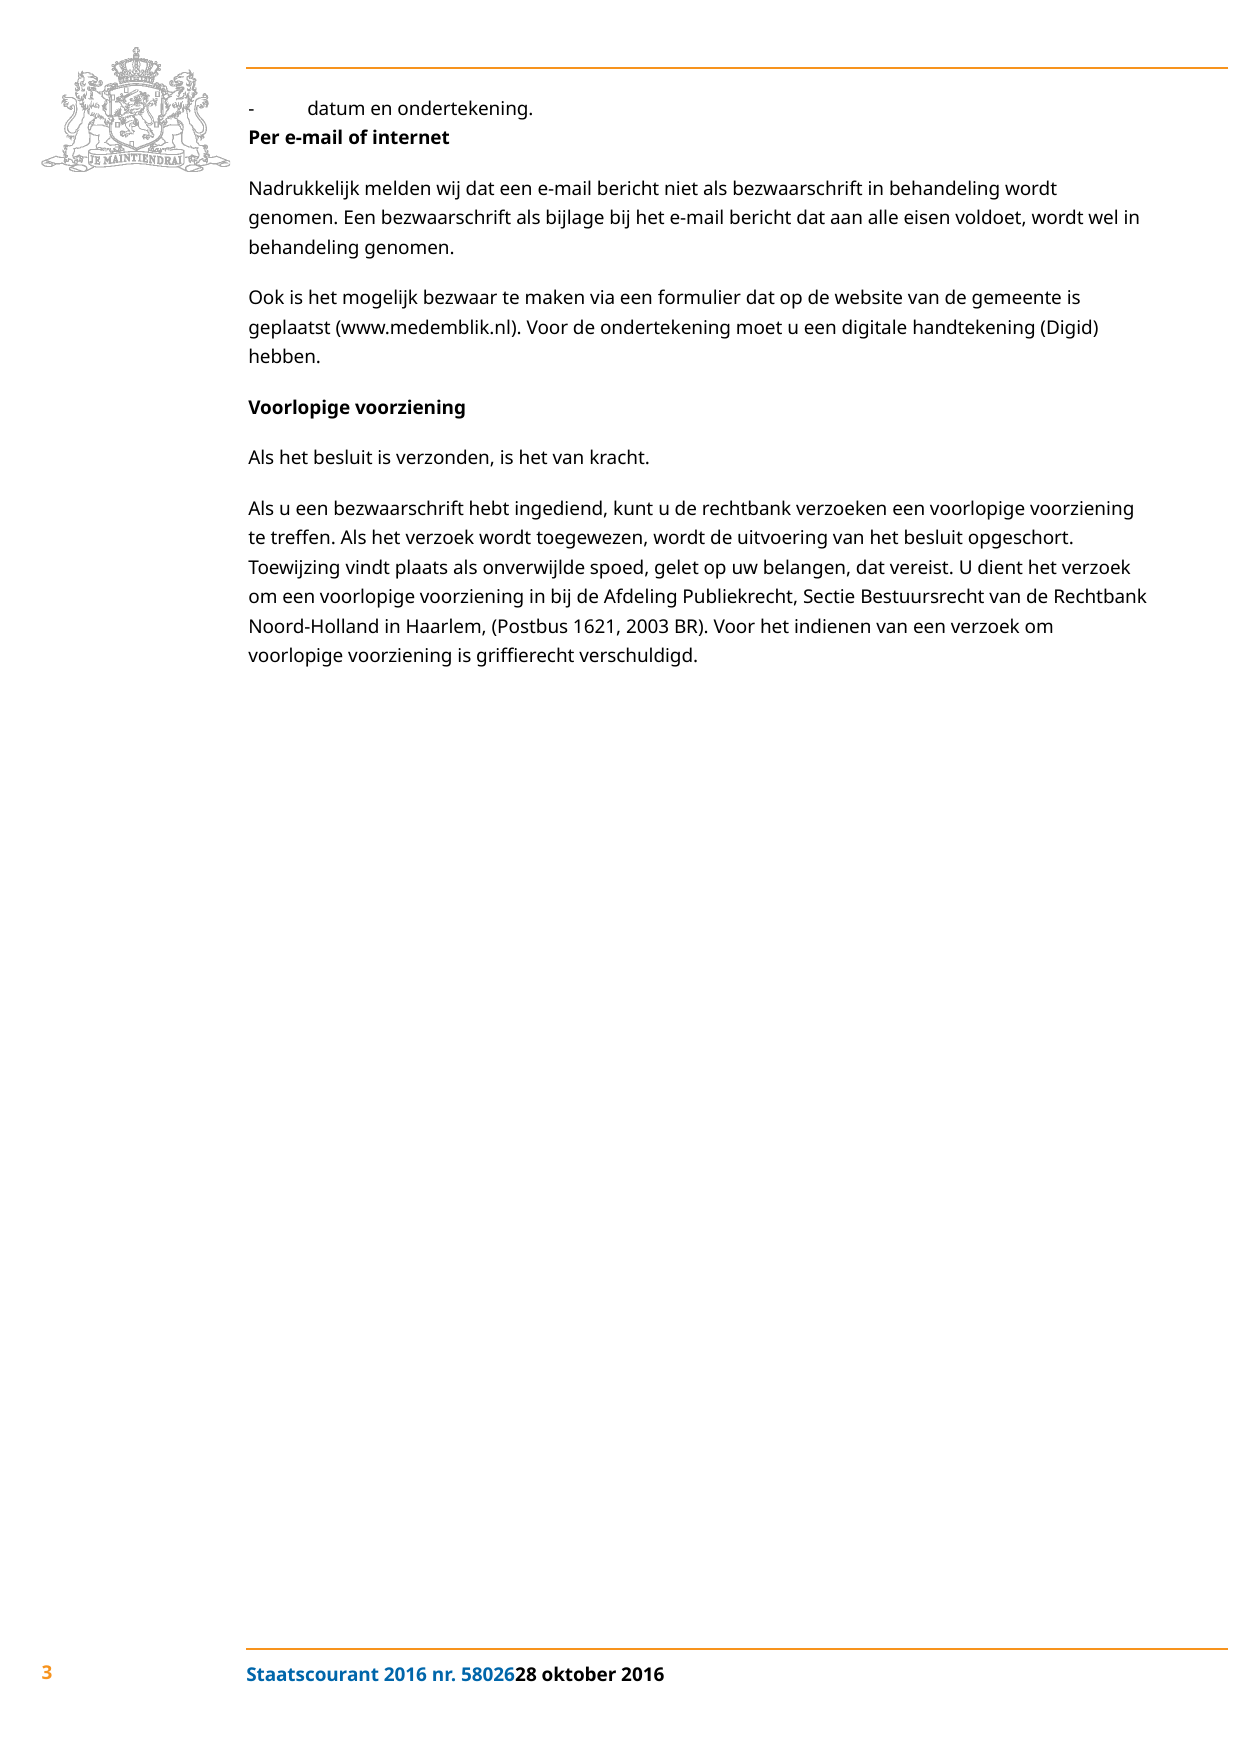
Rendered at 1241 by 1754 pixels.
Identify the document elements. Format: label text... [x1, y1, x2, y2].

text Als het besluit is verzonden, is het van kracht. [248, 444, 1152, 470]
picture [41, 47, 231, 172]
text Als u een bezwaarschrift hebt ingediend, kunt u de rechtbank verzoeken een voorlopige voorziening te treffen. Als het verzoek wordt toegewezen, wordt de uitvoering van het besluit opgeschort. Toewijzing vindt plaats als onverwijlde spoed, gelet op uw belangen, dat vereist. U dient het verzoek om een voorlopige voorziening in bij de Afdeling Publiekrecht, Sectie Bestuursrecht van de Rechtbank Noord-Holland in Haarlem, (Postbus 1621, 2003 BR). Voor het indienen van een verzoek om voorlopige voorziening is griffierecht verschuldigd. [248, 495, 1152, 668]
text Ook is het mogelijk bezwaar te maken via een formulier dat op de website van de gemeente is geplaatst (www.medemblik.nl). Voor de ondertekening moet u een digitale handtekening (Digid) hebben. [248, 284, 1152, 369]
list datum en ondertekening. [248, 95, 1152, 121]
text Per e-mail of internet [248, 124, 1152, 150]
text Voorlopige voorziening [248, 394, 1152, 420]
text Nadrukkelijk melden wij dat een e-mail bericht niet als bezwaarschrift in behandeling wordt genomen. Een bezwaarschrift als bijlage bij het e-mail bericht dat aan alle eisen voldoet, wordt wel in behandeling genomen. [248, 175, 1152, 260]
